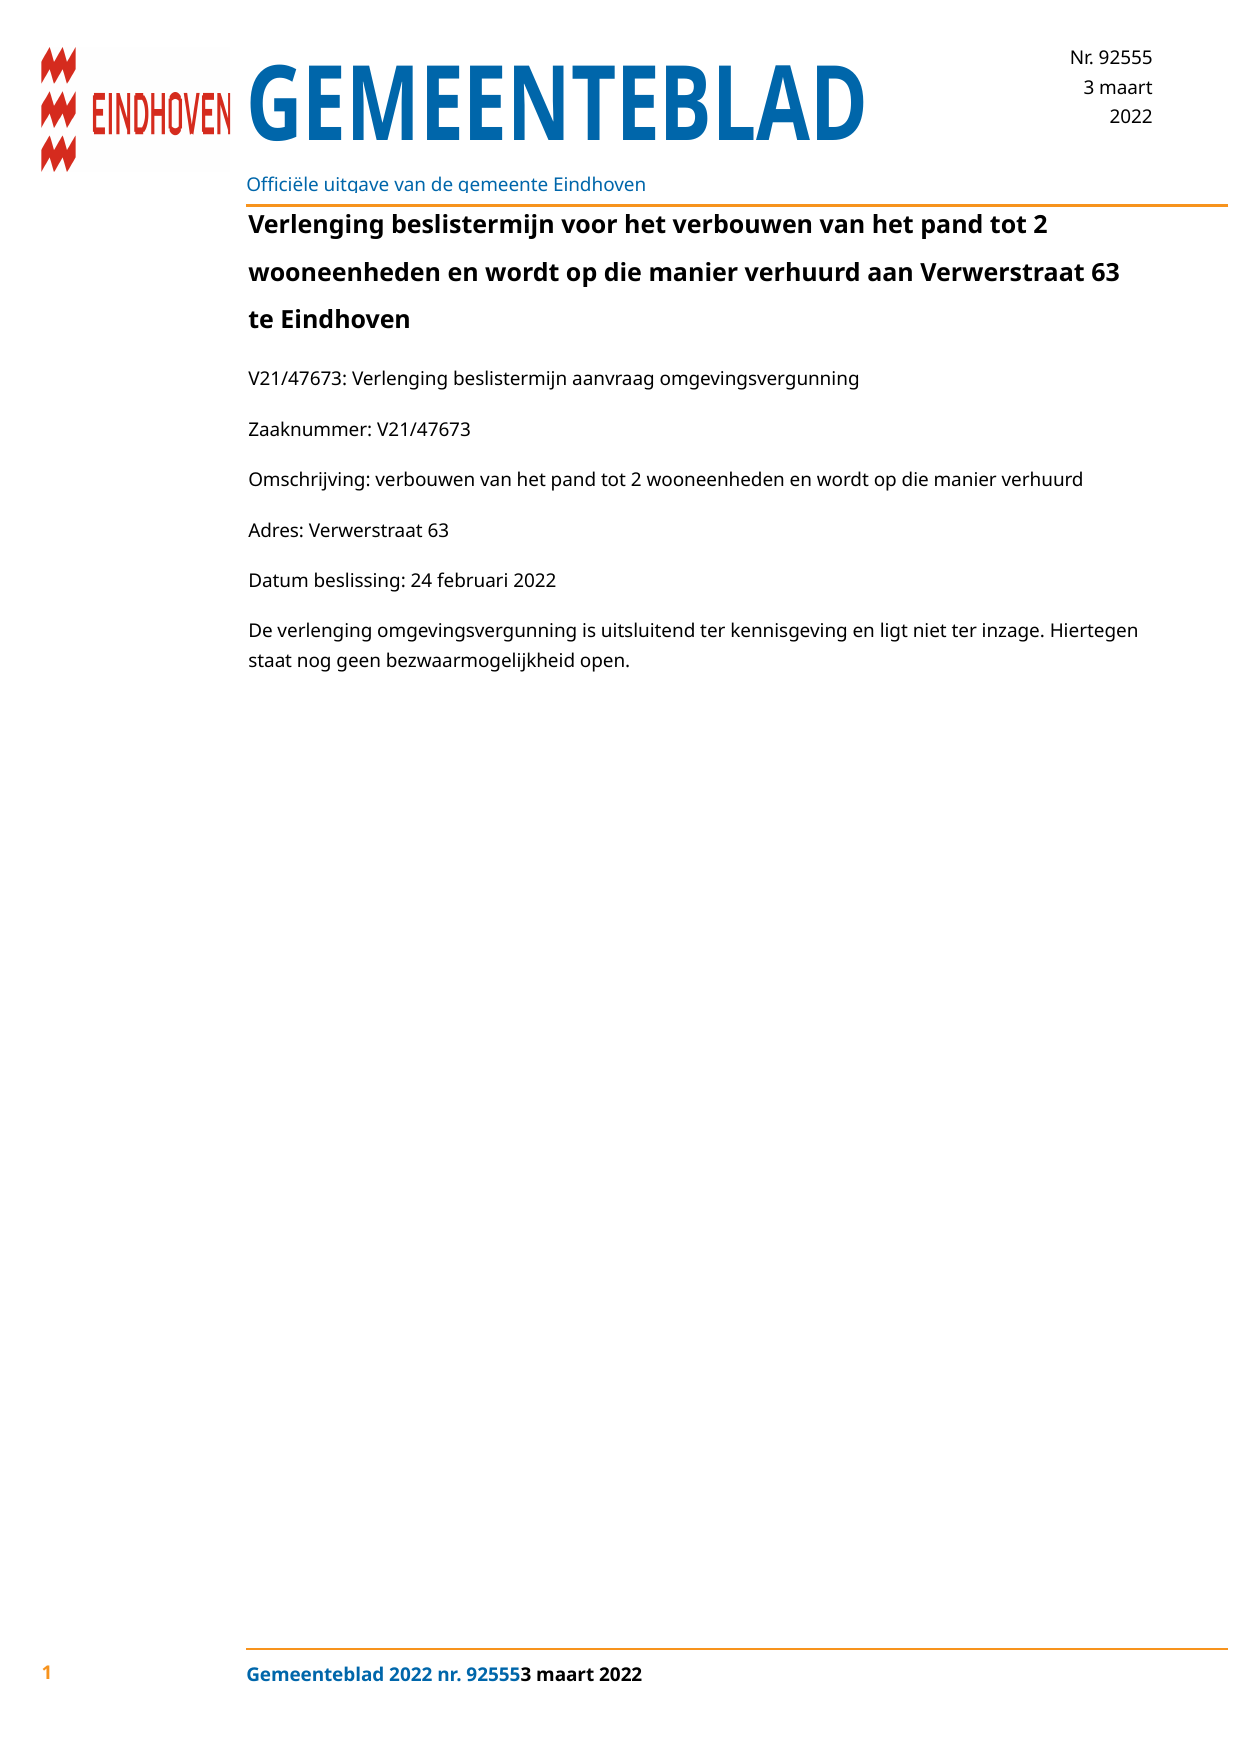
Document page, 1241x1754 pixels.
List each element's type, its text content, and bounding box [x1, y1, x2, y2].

text Datum beslissing: 24 februari 2022 [248, 567, 1152, 593]
text Verlenging beslistermijn voor het verbouwen van het pand tot 2 wooneenheden en wordt op die manier verhuurd aan Verwerstraat 63 te Eindhoven [248, 207, 1152, 336]
text De verlenging omgevingsvergunning is uitsluitend ter kennisgeving en ligt niet ter inzage. Hiertegen staat nog geen bezwaarmogelijkheid open. [248, 618, 1152, 673]
text Adres: Verwerstraat 63 [248, 517, 1152, 542]
text Omschrijving: verbouwen van het pand tot 2 wooneenheden en wordt op die manier verhuurd [248, 466, 1152, 492]
picture [41, 47, 231, 172]
text Zaaknummer: V21/47673 [248, 416, 1152, 442]
text V21/47673: Verlenging beslistermijn aanvraag omgevingsvergunning [248, 366, 1152, 391]
